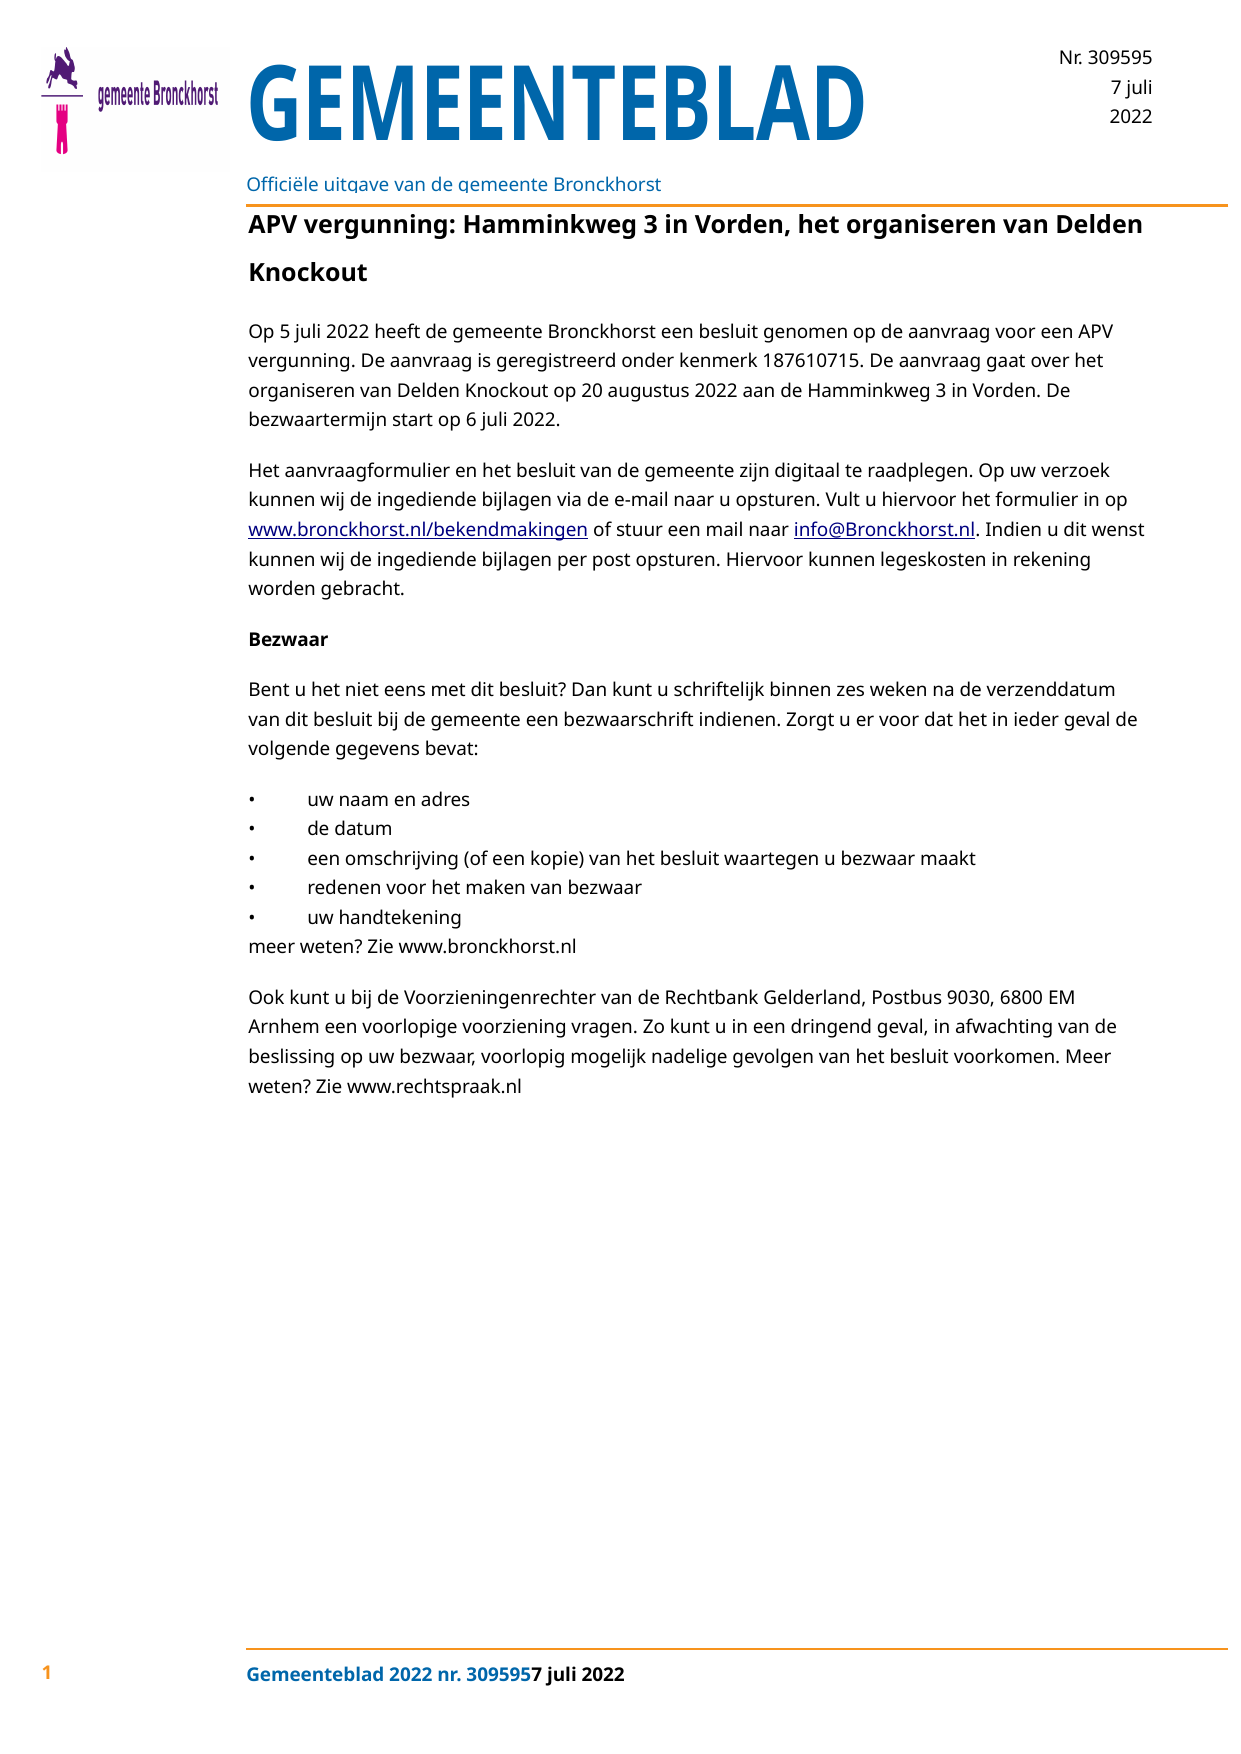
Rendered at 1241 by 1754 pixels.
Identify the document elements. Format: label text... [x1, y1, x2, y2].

picture [41, 47, 231, 172]
list uw naam en adres [248, 786, 1152, 812]
list de datum [248, 815, 1152, 841]
text meer weten? Zie www.bronckhorst.nl [248, 934, 1152, 959]
list uw handtekening [248, 904, 1152, 930]
text APV vergunning: Hamminkweg 3 in Vorden, het organiseren van Delden Knockout [248, 207, 1152, 288]
text Bezwaar [248, 626, 1152, 652]
text Bent u het niet eens met dit besluit? Dan kunt u schriftelijk binnen zes weken na de verzenddatum van dit besluit bij de gemeente een bezwaarschrift indienen. Zorgt u er voor dat het in ieder geval de volgende gegevens bevat: [248, 676, 1152, 761]
text Het aanvraagformulier en het besluit van de gemeente zijn digitaal te raadplegen. Op uw verzoek kunnen wij de ingediende bijlagen via de e-mail naar u opsturen. Vult u hiervoor het formulier in op www.bronckhorst.nl/bekendmakingen of stuur een mail naar info@Bronckhorst.nl. Indien u dit wenst kunnen wij de ingediende bijlagen per post opsturen. Hiervoor kunnen legeskosten in rekening worden gebracht. [248, 457, 1152, 601]
list een omschrijving (of een kopie) van het besluit waartegen u bezwaar maakt [248, 845, 1152, 871]
text Ook kunt u bij de Voorzieningenrechter van de Rechtbank Gelderland, Postbus 9030, 6800 EM Arnhem een voorlopige voorziening vragen. Zo kunt u in een dringend geval, in afwachting van de beslissing op uw bezwaar, voorlopig mogelijk nadelige gevolgen van het besluit voorkomen. Meer weten? Zie www.rechtspraak.nl [248, 984, 1152, 1099]
list redenen voor het maken van bezwaar [248, 874, 1152, 900]
text Op 5 juli 2022 heeft de gemeente Bronckhorst een besluit genomen op de aanvraag voor een APV vergunning. De aanvraag is geregistreerd onder kenmerk 187610715. De aanvraag gaat over het organiseren van Delden Knockout op 20 augustus 2022 aan de Hamminkweg 3 in Vorden. De bezwaartermijn start op 6 juli 2022. [248, 318, 1152, 432]
